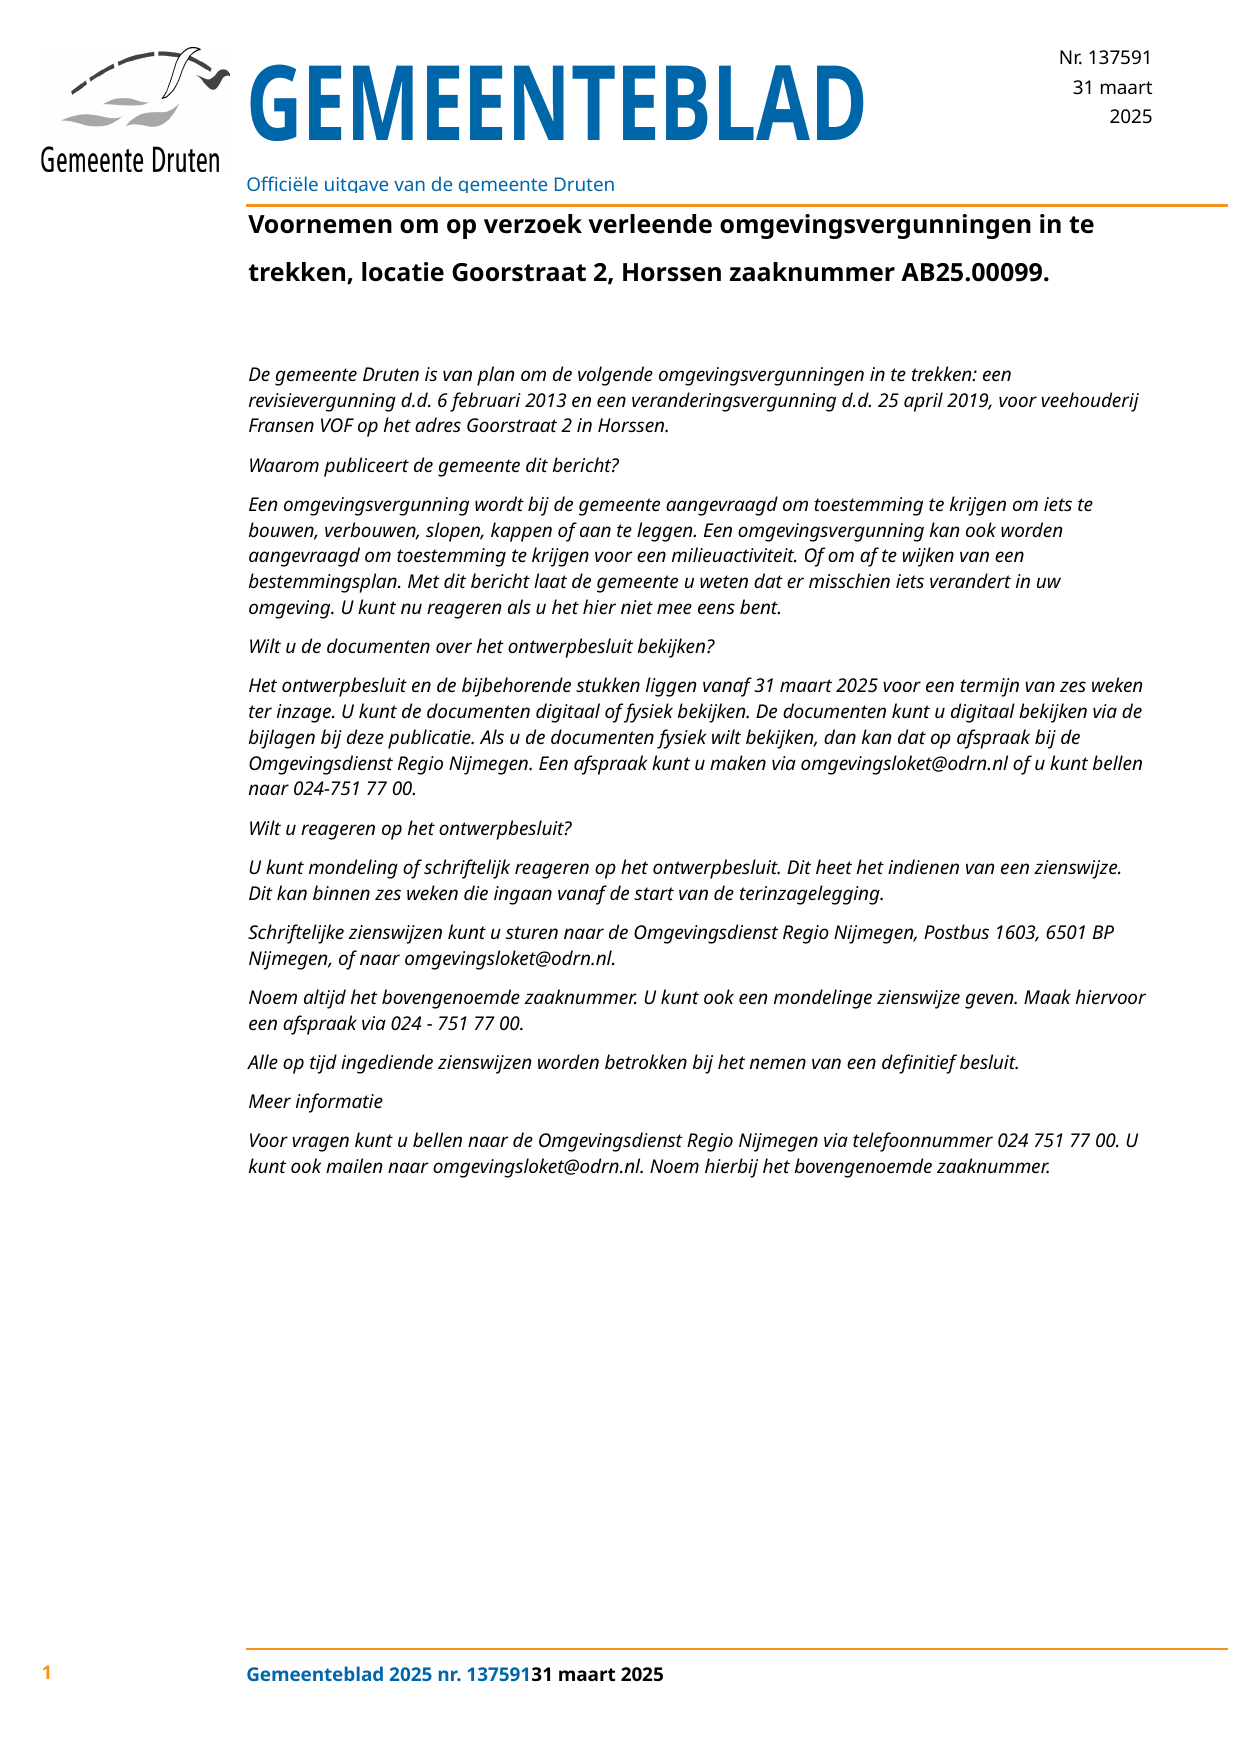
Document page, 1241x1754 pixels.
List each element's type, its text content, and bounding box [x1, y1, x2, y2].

text De gemeente Druten is van plan om de volgende omgevingsvergunningen in te trekken: een revisievergunning d.d. 6 februari 2013 en een veranderingsvergunning d.d. 25 april 2019, voor veehouderij Fransen VOF op het adres Goorstraat 2 in Horssen. [248, 361, 1152, 438]
text Meer informatie [248, 1088, 1152, 1114]
picture [41, 47, 231, 172]
text Alle op tijd ingediende zienswijzen worden betrokken bij het nemen van een definitief besluit. [248, 1049, 1152, 1075]
text Noem altijd het bovengenoemde zaaknummer. U kunt ook een mondelinge zienswijze geven. Maak hiervoor een afspraak via 024 - 751 77 00. [248, 984, 1152, 1035]
text Wilt u reageren op het ontwerpbesluit? [248, 815, 1152, 840]
text Het ontwerpbesluit en de bijbehorende stukken liggen vanaf 31 maart 2025 voor een termijn van zes weken ter inzage. U kunt de documenten digitaal of fysiek bekijken. De documenten kunt u digitaal bekijken via de bijlagen bij deze publicatie. Als u de documenten fysiek wilt bekijken, dan kan dat op afspraak bij de Omgevingsdienst Regio Nijmegen. Een afspraak kunt u maken via omgevingsloket@odrn.nl of u kunt bellen naar 024-751 77 00. [248, 672, 1152, 801]
text Voornemen om op verzoek verleende omgevingsvergunningen in te trekken, locatie Goorstraat 2, Horssen zaaknummer AB25.00099. [248, 207, 1152, 288]
text U kunt mondeling of schriftelijk reageren op het ontwerpbesluit. Dit heet het indienen van een zienswijze. Dit kan binnen zes weken die ingaan vanaf de start van de terinzagelegging. [248, 854, 1152, 905]
text Voor vragen kunt u bellen naar de Omgevingsdienst Regio Nijmegen via telefoonnummer 024 751 77 00. U kunt ook mailen naar omgevingsloket@odrn.nl. Noem hierbij het bovengenoemde zaaknummer. [248, 1127, 1152, 1179]
text Wilt u de documenten over het ontwerpbesluit bekijken? [248, 633, 1152, 659]
text Waarom publiceert de gemeente dit bericht? [248, 452, 1152, 477]
text Schriftelijke zienswijzen kunt u sturen naar de Omgevingsdienst Regio Nijmegen, Postbus 1603, 6501 BP Nijmegen, of naar omgevingsloket@odrn.nl. [248, 919, 1152, 970]
text Een omgevingsvergunning wordt bij de gemeente aangevraagd om toestemming te krijgen om iets te bouwen, verbouwen, slopen, kappen of aan te leggen. Een omgevingsvergunning kan ook worden aangevraagd om toestemming te krijgen voor een milieuactiviteit. Of om af te wijken van een bestemmingsplan. Met dit bericht laat de gemeente u weten dat er misschien iets verandert in uw omgeving. U kunt nu reageren als u het hier niet mee eens bent. [248, 491, 1152, 620]
